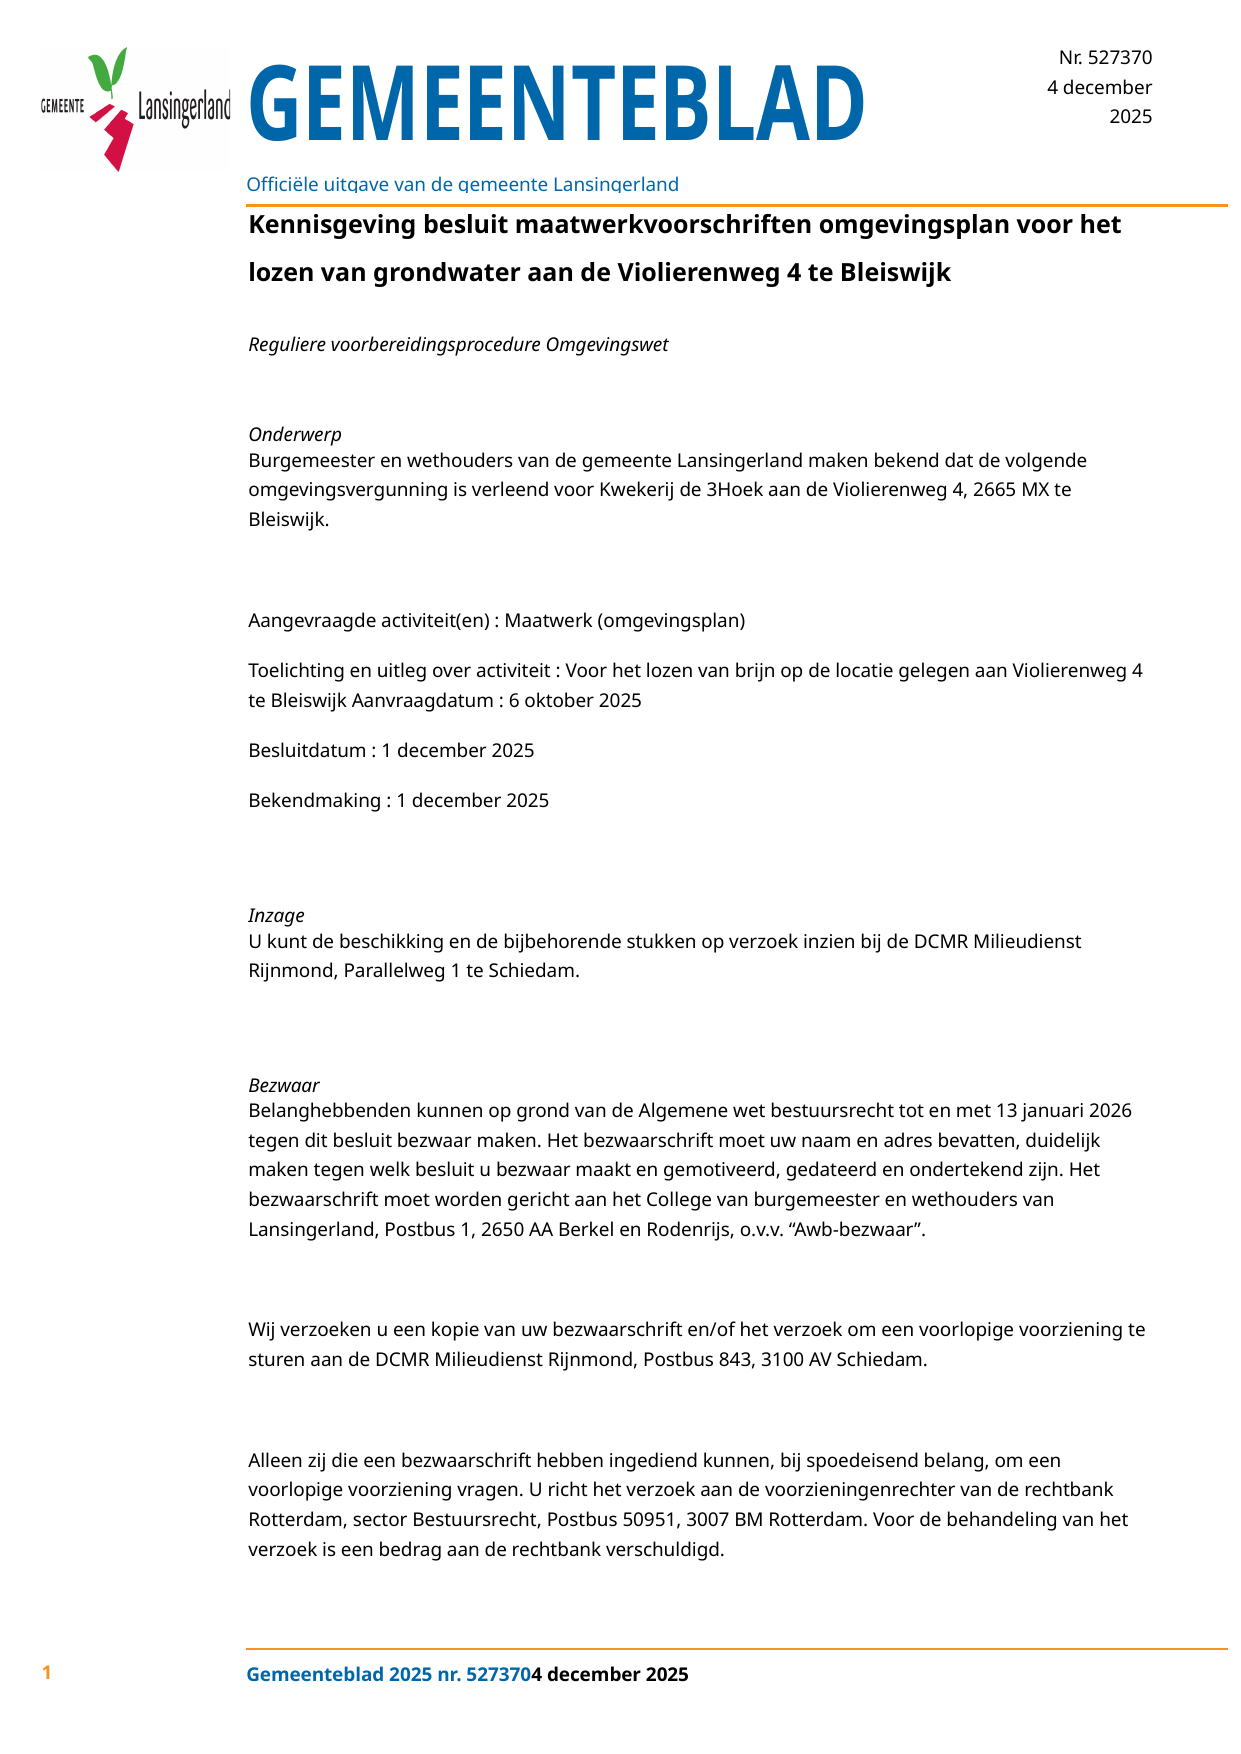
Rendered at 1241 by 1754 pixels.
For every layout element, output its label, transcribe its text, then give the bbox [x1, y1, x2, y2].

picture [41, 47, 231, 172]
text Aangevraagde activiteit(en) : Maatwerk (omgevingsplan) [248, 607, 1152, 633]
text Besluitdatum : 1 december 2025 [248, 737, 1152, 763]
text Bezwaar [248, 1072, 1152, 1097]
text Alleen zij die een bezwaarschrift hebben ingediend kunnen, bij spoedeisend belang, om een voorlopige voorziening vragen. U richt het verzoek aan de voorzieningenrechter van de rechtbank Rotterdam, sector Bestuursrecht, Postbus 50951, 3007 BM Rotterdam. Voor de behandeling van het verzoek is een bedrag aan de rechtbank verschuldigd. [248, 1447, 1152, 1562]
text Belanghebbenden kunnen op grond van de Algemene wet bestuursrecht tot en met 13 januari 2026 tegen dit besluit bezwaar maken. Het bezwaarschrift moet uw naam en adres bevatten, duidelijk maken tegen welk besluit u bezwaar maakt en gemotiveerd, gedateerd en ondertekend zijn. Het bezwaarschrift moet worden gericht aan het College van burgemeester en wethouders van Lansingerland, Postbus 1, 2650 AA Berkel en Rodenrijs, o.v.v. “Awb-bezwaar”. [248, 1097, 1152, 1242]
text Onderwerp [248, 421, 1152, 447]
text Kennisgeving besluit maatwerkvoorschriften omgevingsplan voor het lozen van grondwater aan de Violierenweg 4 te Bleiswijk [248, 207, 1152, 288]
text Burgemeester en wethouders van de gemeente Lansingerland maken bekend dat de volgende omgevingsvergunning is verleend voor Kwekerij de 3Hoek aan de Violierenweg 4, 2665 MX te Bleiswijk. [248, 447, 1152, 532]
text Inzage [248, 902, 1152, 928]
text Reguliere voorbereidingsprocedure Omgevingswet [248, 331, 1152, 357]
text Bekendmaking : 1 december 2025 [248, 788, 1152, 813]
text Wij verzoeken u een kopie van uw bezwaarschrift en/of het verzoek om een voorlopige voorziening te sturen aan de DCMR Milieudienst Rijnmond, Postbus 843, 3100 AV Schiedam. [248, 1317, 1152, 1372]
text Toelichting en uitleg over activiteit : Voor het lozen van brijn op de locatie gelegen aan Violierenweg 4 te Bleiswijk Aanvraagdatum : 6 oktober 2025 [248, 657, 1152, 713]
text U kunt de beschikking en de bijbehorende stukken op verzoek inzien bij de DCMR Milieudienst Rijnmond, Parallelweg 1 te Schiedam. [248, 928, 1152, 983]
